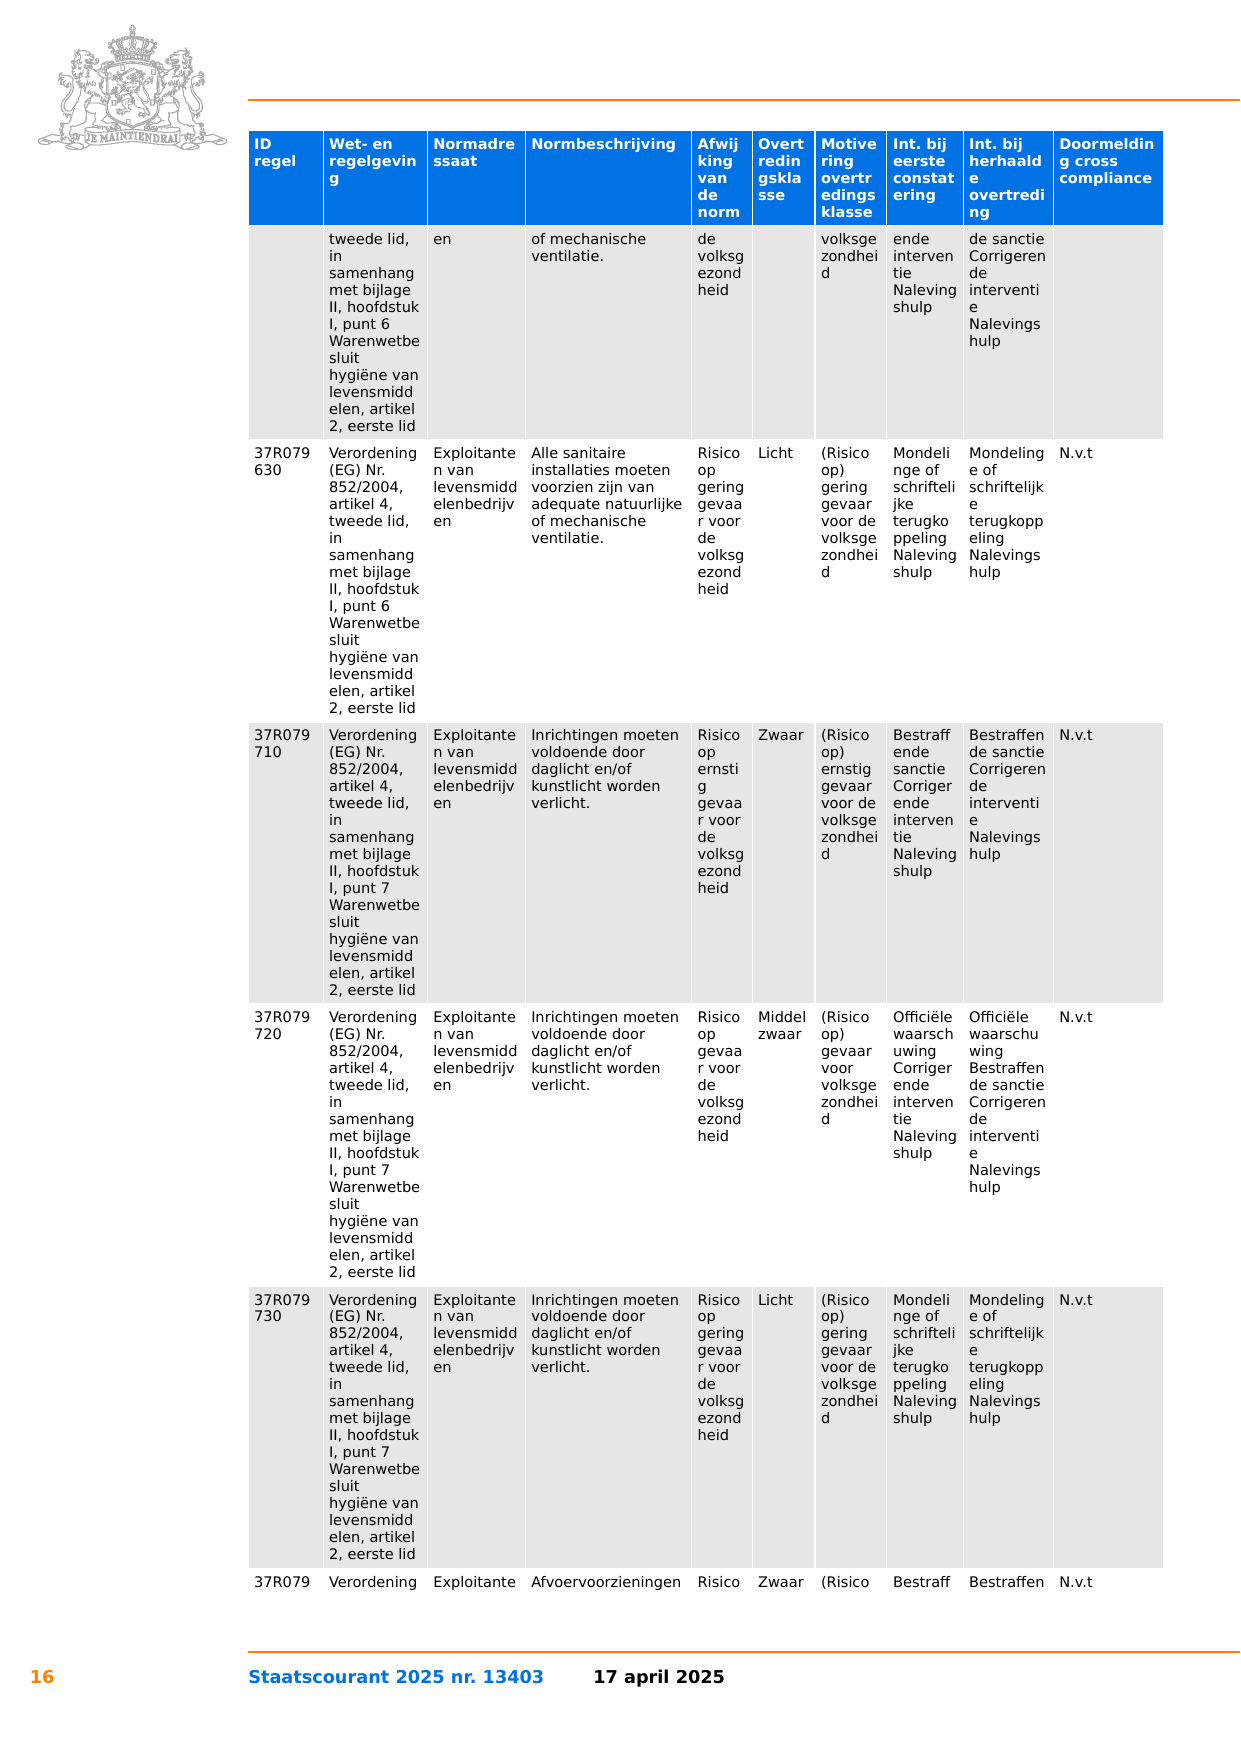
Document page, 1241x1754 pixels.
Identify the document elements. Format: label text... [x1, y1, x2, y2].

table_cell N.v.t [1054, 1569, 1163, 1595]
table_cell (Risico op) ernstig gevaar voor de volksgezondheid [816, 723, 886, 1003]
table_cell 37R079630 [249, 440, 323, 721]
table_cell Mondelinge of schriftelijke terugkoppeling Nalevingshulp [887, 1287, 963, 1568]
table_cell Exploitanten van levensmiddelenbedrijven [428, 440, 525, 721]
table_cell Bestraff [887, 1569, 963, 1595]
table_cell 37R079720 [249, 1005, 323, 1286]
table_header ID regel [249, 131, 323, 225]
table_cell [249, 226, 323, 439]
table_cell Bestraffende sanctie Corrigerende interventie Nalevingshulp [887, 723, 963, 1003]
table_cell Zwaar [753, 1569, 814, 1595]
table_cell Verordening [324, 1569, 427, 1595]
table_cell Risico op gering gevaar voor de volksgezondheid [692, 1287, 752, 1568]
table_cell Risico op gering gevaar voor de volksgezondheid [692, 440, 752, 721]
table_cell en [428, 226, 525, 439]
table_cell N.v.t [1054, 1287, 1163, 1568]
table_header Normbeschrijving [526, 131, 691, 225]
table_cell 37R079710 [249, 723, 323, 1003]
table_cell Verordening (EG) Nr. 852/2004, artikel 4, tweede lid, in samenhang met bijlage II, hoofdstuk I, punt 7 Warenwetbesluit hygiëne van levensmiddelen, artikel 2, eerste lid [324, 1287, 427, 1568]
table_cell Exploitanten van levensmiddelenbedrijven [428, 723, 525, 1003]
table_cell de sanctie Corrigerende interventie Nalevingshulp [964, 226, 1053, 439]
table_header Doormelding cross compliance [1054, 131, 1163, 225]
table_header Int. bij eerste constatering [887, 131, 963, 225]
table_cell N.v.t [1054, 723, 1163, 1003]
table_cell Middelzwaar [753, 1005, 814, 1286]
table_cell Verordening (EG) Nr. 852/2004, artikel 4, tweede lid, in samenhang met bijlage II, hoofdstuk I, punt 7 Warenwetbesluit hygiëne van levensmiddelen, artikel 2, eerste lid [324, 1005, 427, 1286]
table_cell (Risico [816, 1569, 886, 1595]
table_cell Mondelinge of schriftelijke terugkoppeling Nalevingshulp [964, 1287, 1053, 1568]
table_cell de volksgezondheid [692, 226, 752, 439]
table_cell Inrichtingen moeten voldoende door daglicht en/of kunstlicht worden verlicht. [526, 723, 691, 1003]
table_cell (Risico op) gevaar voor volksgezondheid [816, 1005, 886, 1286]
table_cell 37R079730 [249, 1287, 323, 1568]
table_header Afwijking van de norm [692, 131, 752, 225]
table_cell N.v.t [1054, 440, 1163, 721]
table_cell Inrichtingen moeten voldoende door daglicht en/of kunstlicht worden verlicht. [526, 1287, 691, 1568]
table_cell Zwaar [753, 723, 814, 1003]
table_cell N.v.t [1054, 1005, 1163, 1286]
table_header Overtredingsklasse [753, 131, 814, 225]
table_cell Bestraffende sanctie Corrigerende interventie Nalevingshulp [964, 723, 1053, 1003]
table_cell ende interventie Nalevingshulp [887, 226, 963, 439]
table_cell Risico op gevaar voor de volksgezondheid [692, 1005, 752, 1286]
table_cell 37R079 [249, 1569, 323, 1595]
table_cell Bestraffen [964, 1569, 1053, 1595]
table_cell Verordening (EG) Nr. 852/2004, artikel 4, tweede lid, in samenhang met bijlage II, hoofdstuk I, punt 7 Warenwetbesluit hygiëne van levensmiddelen, artikel 2, eerste lid [324, 723, 427, 1003]
table_cell volksgezondheid [816, 226, 886, 439]
table_cell Inrichtingen moeten voldoende door daglicht en/of kunstlicht worden verlicht. [526, 1005, 691, 1286]
table_cell Mondelinge of schriftelijke terugkoppeling Nalevingshulp [964, 440, 1053, 721]
table_header Motivering overtredingsklasse [816, 131, 886, 225]
table_cell [1054, 226, 1163, 439]
table_cell Officiële waarschuwing Bestraffende sanctie Corrigerende interventie Nalevingshulp [964, 1005, 1053, 1286]
table_cell Exploitante [428, 1569, 525, 1595]
picture [38, 25, 227, 150]
table_cell Licht [753, 1287, 814, 1568]
table_cell (Risico op) gering gevaar voor de volksgezondheid [816, 440, 886, 721]
table_cell tweede lid, in samenhang met bijlage II, hoofdstuk I, punt 6 Warenwetbesluit hygiëne van levensmiddelen, artikel 2, eerste lid [324, 226, 427, 439]
table_cell Licht [753, 440, 814, 721]
table_cell (Risico op) gering gevaar voor de volksgezondheid [816, 1287, 886, 1568]
table_cell Mondelinge of schriftelijke terugkoppeling Nalevingshulp [887, 440, 963, 721]
table_cell Officiële waarschuwing Corrigerende interventie Nalevingshulp [887, 1005, 963, 1286]
table_cell [753, 226, 814, 439]
table_header Int. bij herhaalde overtreding [964, 131, 1053, 225]
table_cell Exploitanten van levensmiddelenbedrijven [428, 1287, 525, 1568]
table_header Wet- en regelgeving [324, 131, 427, 225]
table_cell Verordening (EG) Nr. 852/2004, artikel 4, tweede lid, in samenhang met bijlage II, hoofdstuk I, punt 6 Warenwetbesluit hygiëne van levensmiddelen, artikel 2, eerste lid [324, 440, 427, 721]
table_cell Exploitanten van levensmiddelenbedrijven [428, 1005, 525, 1286]
table_cell of mechanische ventilatie. [526, 226, 691, 439]
table_cell Afvoervoorzieningen [526, 1569, 691, 1595]
table_cell Alle sanitaire installaties moeten voorzien zijn van adequate natuurlijke of mechanische ventilatie. [526, 440, 691, 721]
table_header Normadressaat [428, 131, 525, 225]
table_cell Risico op ernstig gevaar voor de volksgezondheid [692, 723, 752, 1003]
table_cell Risico [692, 1569, 752, 1595]
